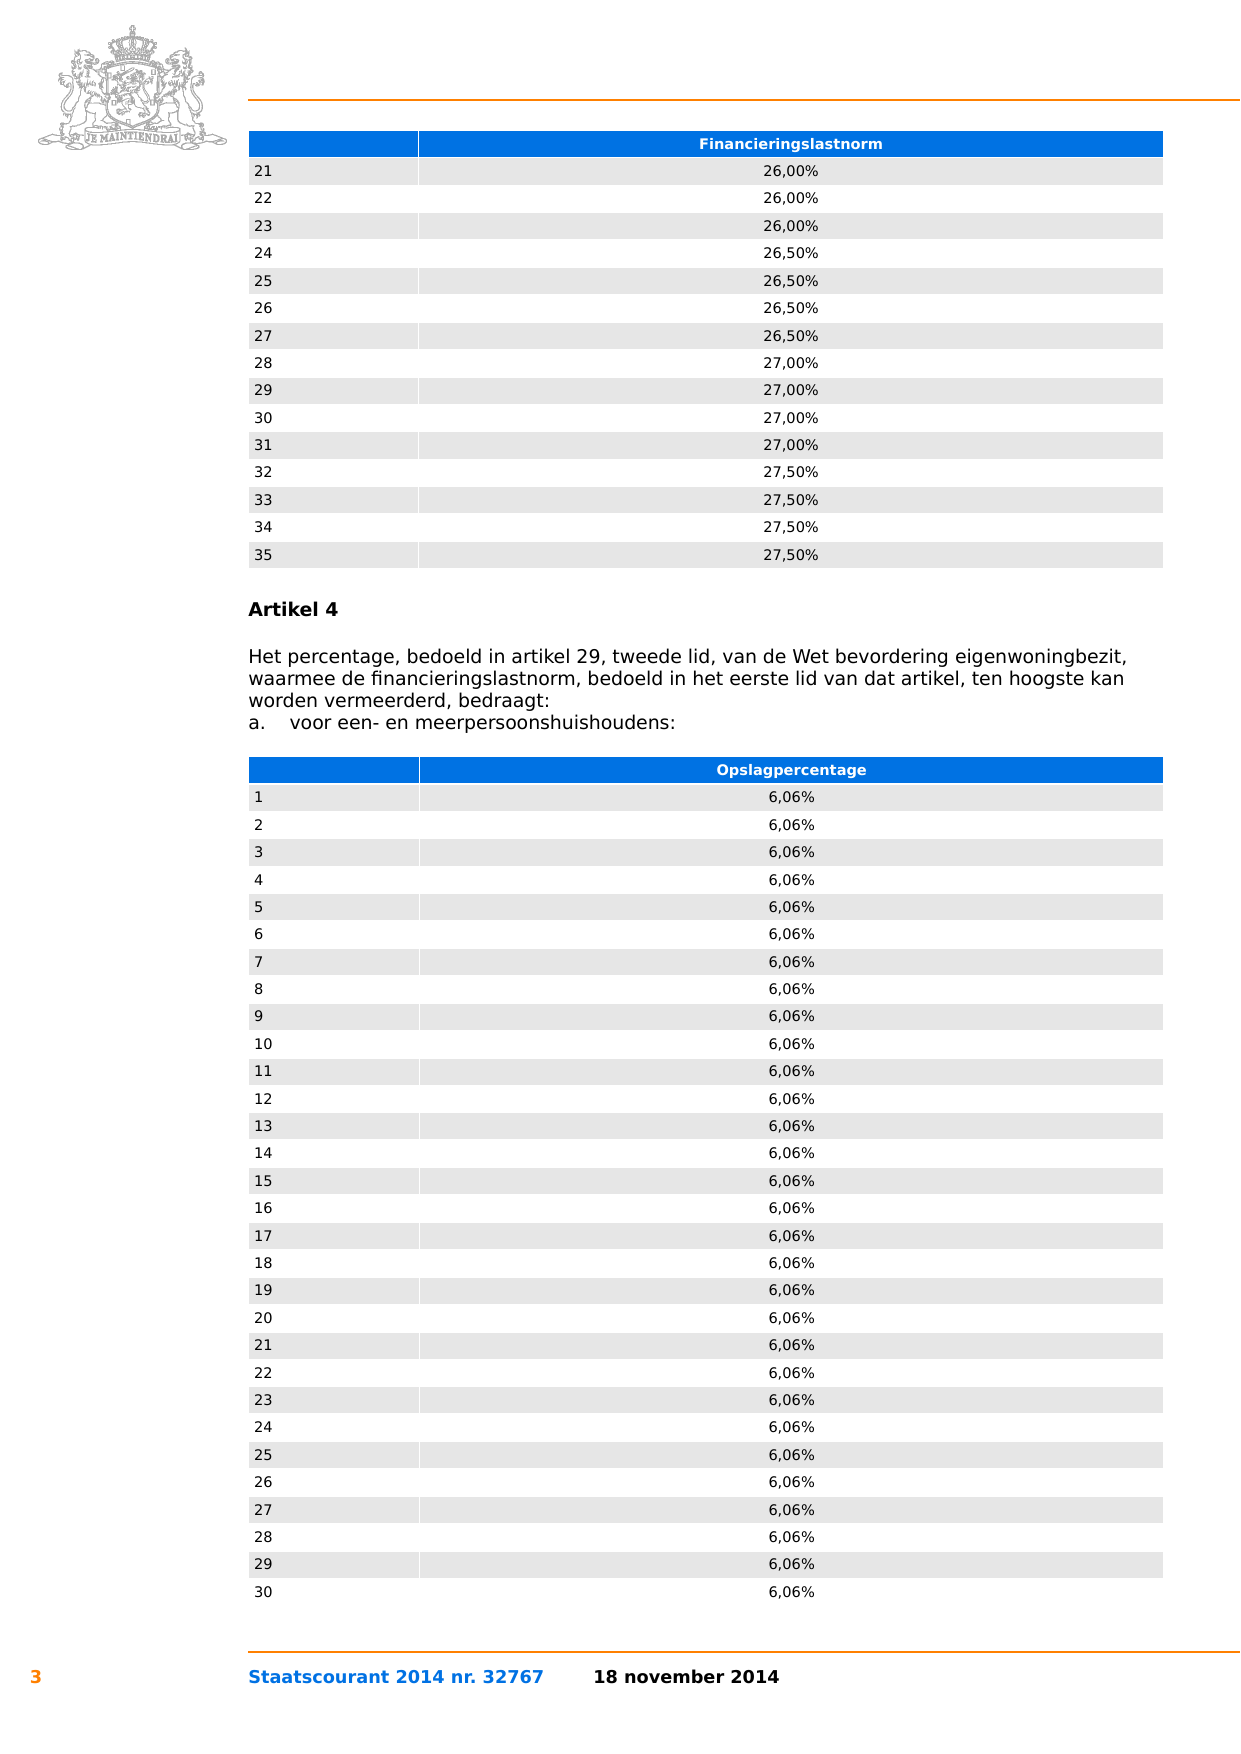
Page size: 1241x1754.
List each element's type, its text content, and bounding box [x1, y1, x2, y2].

table_cell 18 [249, 1250, 419, 1277]
picture [38, 25, 227, 150]
table_cell 6,06% [420, 1579, 1163, 1605]
table_cell 31 [249, 432, 418, 459]
table_cell 6,06% [420, 894, 1163, 920]
table_cell 6,06% [420, 1113, 1163, 1139]
table_cell 19 [249, 1278, 419, 1304]
table_cell 26,00% [419, 186, 1163, 212]
table_cell 27,00% [419, 378, 1163, 404]
table_cell 6,06% [420, 839, 1163, 866]
table_cell 3 [249, 839, 419, 866]
table_cell 27,50% [419, 515, 1163, 541]
table_cell 16 [249, 1195, 419, 1222]
table_cell 22 [249, 1360, 419, 1386]
table_cell 30 [249, 1579, 419, 1605]
table_cell 27,50% [419, 487, 1163, 513]
table_cell 2 [249, 812, 419, 838]
table_cell 26,00% [419, 213, 1163, 239]
table_cell 26,00% [419, 158, 1163, 185]
table_cell 13 [249, 1113, 419, 1139]
table_cell 21 [249, 158, 418, 185]
table_cell 6,06% [420, 1552, 1163, 1578]
table_cell 6,06% [420, 1250, 1163, 1277]
table_cell 4 [249, 867, 419, 893]
table_cell 6,06% [420, 1195, 1163, 1222]
table_cell 6,06% [420, 1442, 1163, 1468]
table_cell 11 [249, 1059, 419, 1085]
table_cell 28 [249, 1524, 419, 1551]
table_cell 22 [249, 186, 418, 212]
table_cell 26,50% [419, 295, 1163, 322]
table_cell 6,06% [420, 1415, 1163, 1441]
table_cell 6,06% [420, 1333, 1163, 1359]
table_cell 25 [249, 1442, 419, 1468]
table_cell 6,06% [420, 949, 1163, 975]
table_cell 6,06% [420, 867, 1163, 893]
table_cell 32 [249, 460, 418, 486]
table_cell 10 [249, 1031, 419, 1057]
subtitle Artikel 4 [248, 599, 1163, 621]
table_cell 9 [249, 1004, 419, 1030]
table_cell 24 [249, 1415, 419, 1441]
table_cell 6,06% [420, 1223, 1163, 1249]
table_cell 27,50% [419, 542, 1163, 568]
table_cell 27,00% [419, 350, 1163, 376]
table_cell 26,50% [419, 323, 1163, 349]
table_cell 26 [249, 295, 418, 322]
table_cell 27 [249, 323, 418, 349]
table_header Opslagpercentage [420, 757, 1163, 783]
table_cell 8 [249, 976, 419, 1003]
table_cell 12 [249, 1086, 419, 1112]
table_cell 33 [249, 487, 418, 513]
table_header Financieringslastnorm [419, 131, 1163, 157]
table_cell 26,50% [419, 268, 1163, 294]
table_cell 6,06% [420, 1004, 1163, 1030]
table_cell 6,06% [420, 1360, 1163, 1386]
table_cell 14 [249, 1141, 419, 1167]
table_cell 34 [249, 515, 418, 541]
table_cell 27 [249, 1497, 419, 1523]
table_cell 26,50% [419, 241, 1163, 267]
table_cell 6,06% [420, 1524, 1163, 1551]
table_cell 6,06% [420, 1086, 1163, 1112]
table_cell 1 [249, 785, 419, 811]
table_cell 28 [249, 350, 418, 376]
text Het percentage, bedoeld in artikel 29, tweede lid, van de Wet bevordering eigenwoningbezit, waarmee de financieringslastnorm, bedoeld in het eerste lid van dat artikel, ten hoogste kan worden vermeerderd, bedraagt: [248, 646, 1163, 712]
table_cell 6,06% [420, 1031, 1163, 1057]
table_cell 20 [249, 1305, 419, 1331]
table_cell 35 [249, 542, 418, 568]
table_cell 6,06% [420, 1059, 1163, 1085]
table_cell 7 [249, 949, 419, 975]
table_header [249, 757, 419, 783]
table_cell 6,06% [420, 1469, 1163, 1496]
table_cell 6,06% [420, 1141, 1163, 1167]
table_cell 23 [249, 213, 418, 239]
table_cell 15 [249, 1168, 419, 1194]
table_cell 24 [249, 241, 418, 267]
table_cell 6,06% [420, 1168, 1163, 1194]
table_cell 5 [249, 894, 419, 920]
table_cell 6,06% [420, 812, 1163, 838]
table_cell 27,50% [419, 460, 1163, 486]
table_cell 21 [249, 1333, 419, 1359]
table_cell 6,06% [420, 976, 1163, 1003]
text a. voor een- en meerpersoonshuishoudens: [248, 712, 1163, 734]
table_cell 25 [249, 268, 418, 294]
table_cell 17 [249, 1223, 419, 1249]
table_cell 27,00% [419, 405, 1163, 431]
table_cell 30 [249, 405, 418, 431]
table_cell 27,00% [419, 432, 1163, 459]
table_cell 6,06% [420, 1387, 1163, 1413]
table_cell 6,06% [420, 1497, 1163, 1523]
table_cell 23 [249, 1387, 419, 1413]
table_cell 6,06% [420, 1278, 1163, 1304]
table_cell 6,06% [420, 1305, 1163, 1331]
table_cell 29 [249, 378, 418, 404]
table_header [249, 131, 418, 157]
table_cell 29 [249, 1552, 419, 1578]
table_cell 6,06% [420, 785, 1163, 811]
table_cell 26 [249, 1469, 419, 1496]
table_cell 6 [249, 921, 419, 948]
table_cell 6,06% [420, 921, 1163, 948]
